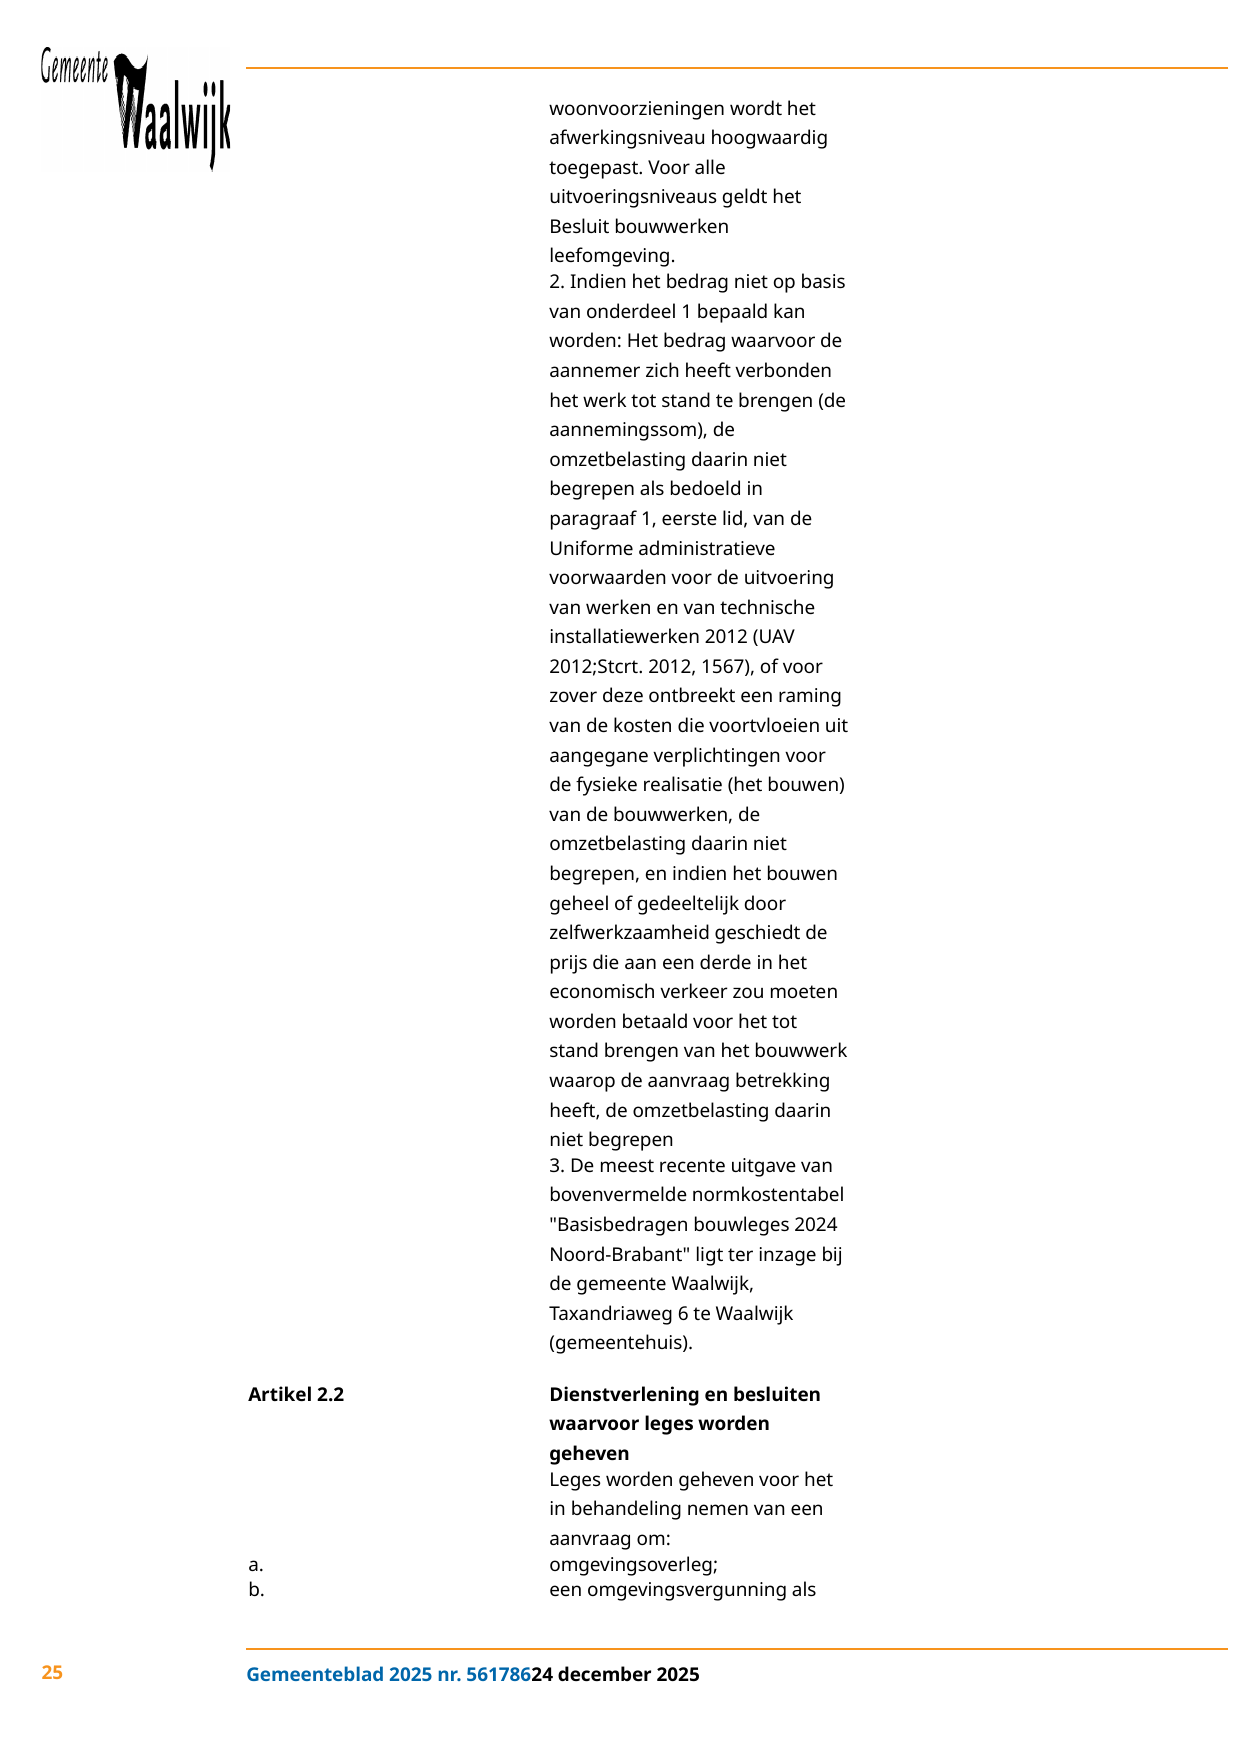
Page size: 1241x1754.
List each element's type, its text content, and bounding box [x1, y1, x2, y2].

table_cell [850, 1466, 1152, 1551]
table_cell [248, 95, 549, 268]
table_cell Dienstverlening en besluiten waarvoor leges worden geheven [549, 1381, 850, 1466]
table_cell 2. Indien het bedrag niet op basis van onderdeel 1 bepaald kan worden: Het bedrag waarvoor de aannemer zich heeft verbonden het werk tot stand te brengen (de aannemingssom), de omzetbelasting daarin niet begrepen als bedoeld in paragraaf 1, eerste lid, van de Uniforme administratieve voorwaarden voor de uitvoering van werken en van technische installatiewerken 2012 (UAV 2012;Stcrt. 2012, 1567), of voor zover deze ontbreekt een raming van de kosten die voortvloeien uit aangegane verplichtingen voor de fysieke realisatie (het bouwen) van de bouwwerken, de omzetbelasting daarin niet begrepen, en indien het bouwen geheel of gedeeltelijk door zelfwerkzaamheid geschiedt de prijs die aan een derde in het economisch verkeer zou moeten worden betaald voor het tot stand brengen van het bouwwerk waarop de aanvraag betrekking heeft, de omzetbelasting daarin niet begrepen [549, 269, 850, 1152]
table_cell een omgevingsvergunning als [549, 1577, 850, 1602]
table_cell [850, 1355, 1152, 1381]
table_cell [850, 95, 1152, 268]
table_cell 3. De meest recente uitgave van bovenvermelde normkostentabel "Basisbedragen bouwleges 2024 Noord-Brabant" ligt ter inzage bij de gemeente Waalwijk, Taxandriaweg 6 te Waalwijk (gemeentehuis). [549, 1152, 850, 1355]
table_cell [850, 1551, 1152, 1577]
table_cell [850, 1152, 1152, 1355]
table_cell Artikel 2.2 [248, 1381, 549, 1466]
table_cell [248, 1466, 549, 1551]
picture [41, 47, 231, 172]
table_cell [850, 1577, 1152, 1602]
table_cell [248, 269, 549, 1152]
table_cell [248, 1355, 549, 1381]
table_cell [248, 1152, 549, 1355]
table_cell [549, 1355, 850, 1381]
table_cell a. [248, 1551, 549, 1577]
table_cell b. [248, 1577, 549, 1602]
table_cell Leges worden geheven voor het in behandeling nemen van een aanvraag om: [549, 1466, 850, 1551]
table_cell omgevingsoverleg; [549, 1551, 850, 1577]
table_cell woonvoorzieningen wordt het afwerkingsniveau hoogwaardig toegepast. Voor alle uitvoeringsniveaus geldt het Besluit bouwwerken leefomgeving. [549, 95, 850, 268]
table_cell [850, 269, 1152, 1152]
table_cell [850, 1381, 1152, 1466]
